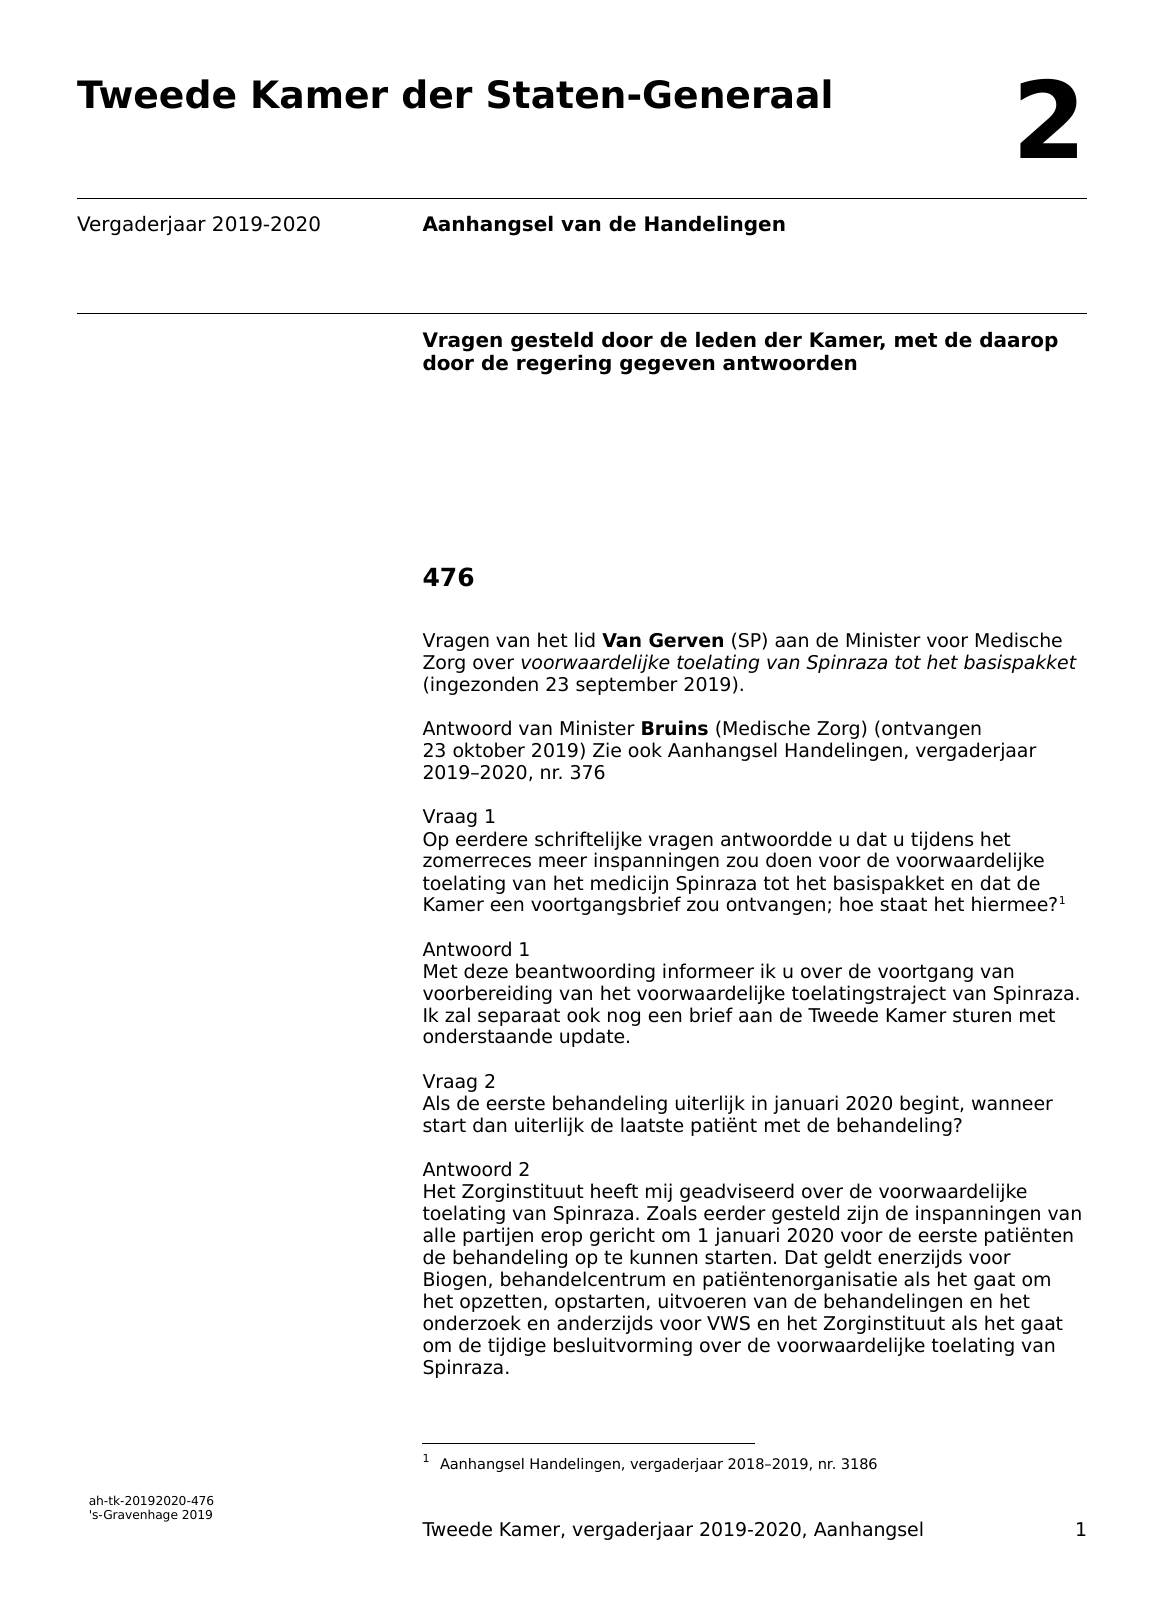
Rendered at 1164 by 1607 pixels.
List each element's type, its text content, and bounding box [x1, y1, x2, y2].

table_cell Vragen gesteld door de leden der Kamer, met de daarop door de regering gegeven antwoorden [422, 314, 1087, 375]
text Als de eerste behandeling uiterlijk in januari 2020 begint, wanneer start dan uiterlijk de laatste patiënt met de behandeling? [422, 1093, 1087, 1137]
text Op eerdere schriftelijke vragen antwoordde u dat u tijdens het zomerreces meer inspanningen zou doen voor de voorwaardelijke toelating van het medicijn Spinraza tot het basispakket en dat de Kamer een voortgangsbrief zou ontvangen; hoe staat het hiermee? [422, 828, 1087, 916]
text ah-tk-20192020-476 [88, 1494, 323, 1508]
table_header 2 [886, 59, 1087, 198]
text Aanhangsel Handelingen, vergaderjaar 2018–2019, nr. 3186 [422, 1452, 1087, 1474]
table_cell Vergaderjaar 2019-2020 [77, 199, 422, 313]
text 's-Gravenhage 2019 [88, 1508, 323, 1522]
text Het Zorginstituut heeft mij geadviseerd over de voorwaardelijke toelating van Spinraza. Zoals eerder gesteld zijn de inspanningen van alle partijen erop gericht om 1 januari 2020 voor de eerste patiënten de behandeling op te kunnen starten. Dat geldt enerzijds voor Biogen, behandelcentrum en patiëntenorganisatie als het gaat om het opzetten, opstarten, uitvoeren van de behandelingen en het onderzoek en anderzijds voor VWS en het Zorginstituut als het gaat om de tijdige besluitvorming over de voorwaardelijke toelating van Spinraza. [422, 1181, 1087, 1378]
text Antwoord van Minister Bruins (Medische Zorg) (ontvangen 23 oktober 2019) Zie ook Aanhangsel Handelingen, vergaderjaar 2019–2020, nr. 376 [422, 718, 1087, 784]
table_header Tweede Kamer der Staten-Generaal [77, 59, 886, 198]
table_cell Aanhangsel van de Handelingen [422, 199, 1087, 313]
text Antwoord 2 [422, 1159, 1087, 1181]
text Vragen van het lid Van Gerven (SP) aan de Minister voor Medische Zorg over voorwaardelijke toelating van Spinraza tot het basispakket (ingezonden 23 september 2019). [422, 630, 1087, 696]
text 476 [422, 563, 1087, 592]
table_cell [77, 314, 422, 375]
text Met deze beantwoording informeer ik u over de voortgang van voorbereiding van het voorwaardelijke toelatingstraject van Spinraza. Ik zal separaat ook nog een brief aan de Tweede Kamer sturen met onderstaande update. [422, 961, 1087, 1048]
text Vraag 2 [422, 1071, 1087, 1093]
text Antwoord 1 [422, 938, 1087, 961]
text Vraag 1 [422, 806, 1087, 828]
